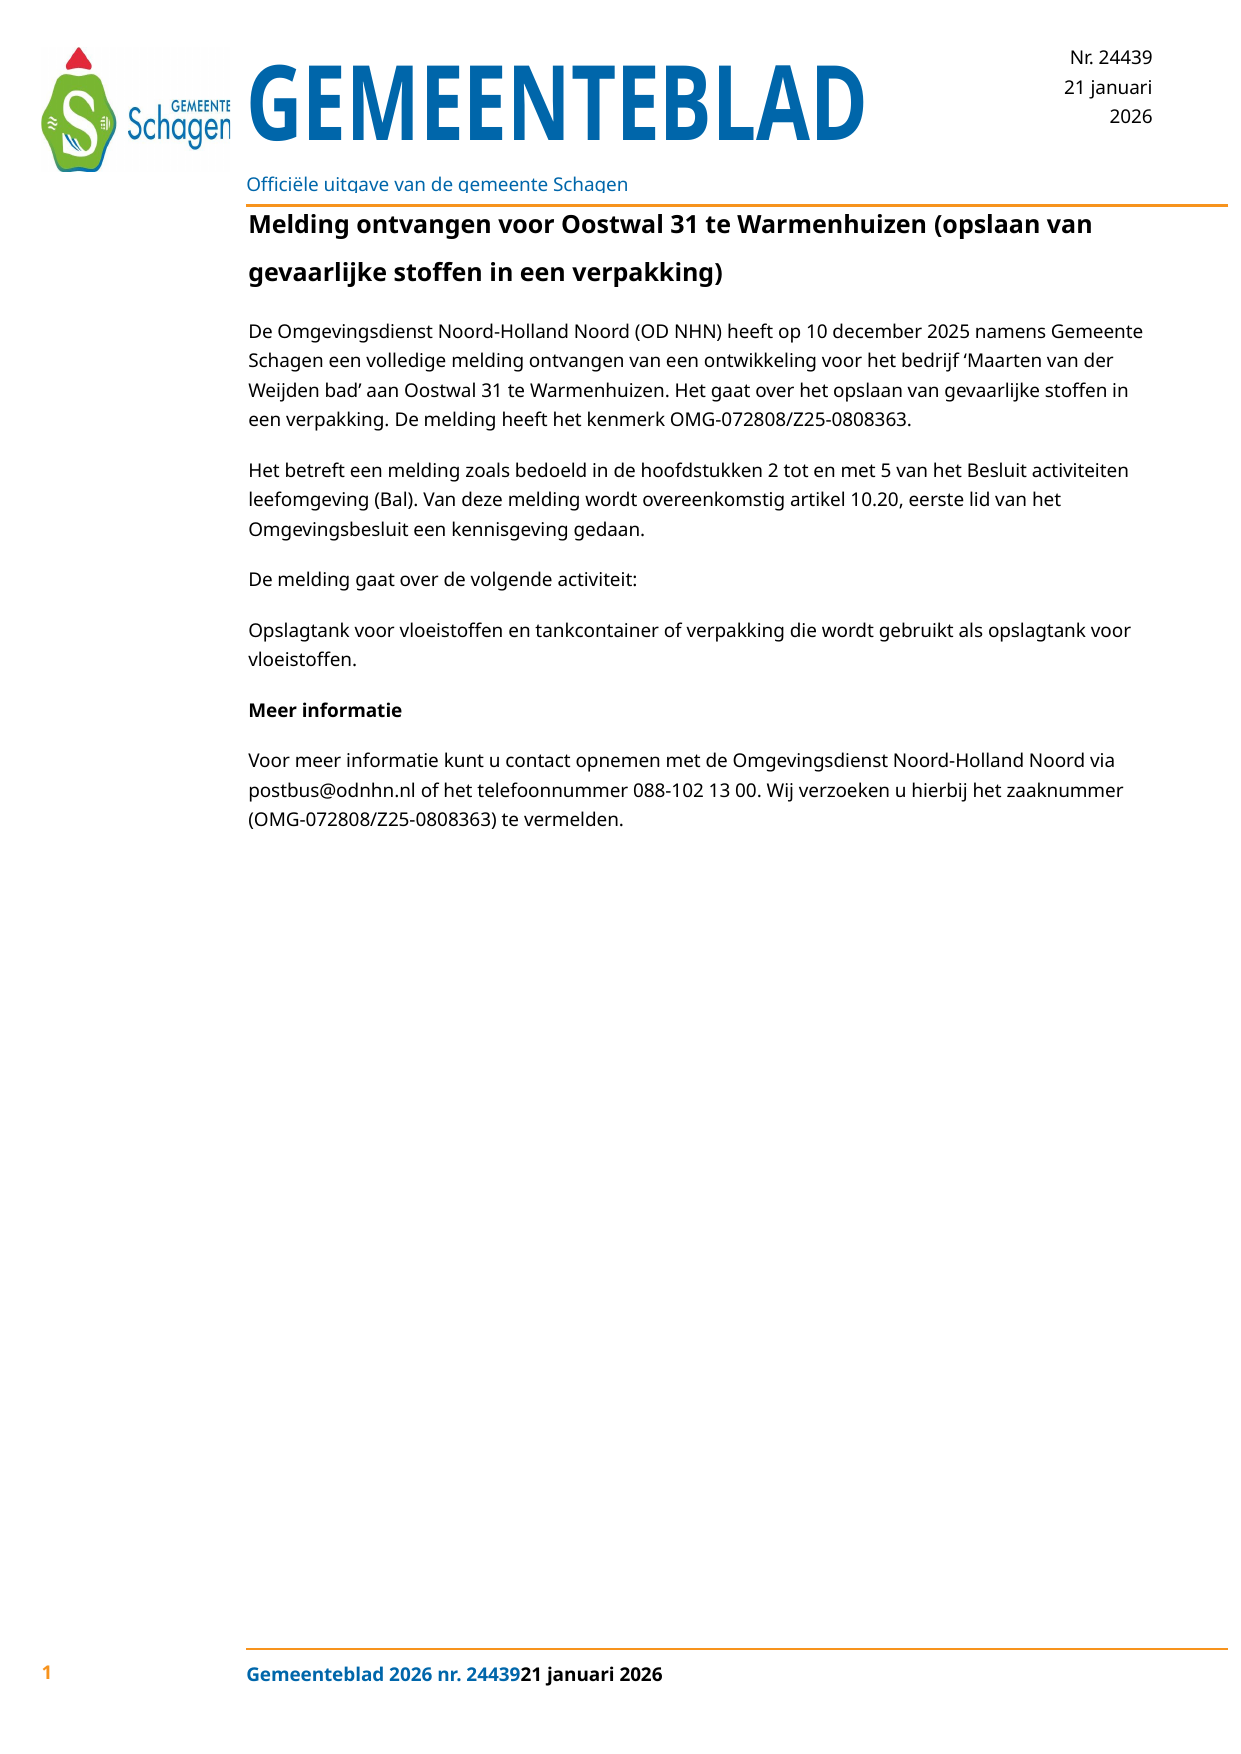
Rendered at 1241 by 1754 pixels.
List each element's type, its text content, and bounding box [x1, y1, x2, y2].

text De Omgevingsdienst Noord-Holland Noord (OD NHN) heeft op 10 december 2025 namens Gemeente Schagen een volledige melding ontvangen van een ontwikkeling voor het bedrijf ‘Maarten van der Weijden bad’ aan Oostwal 31 te Warmenhuizen. Het gaat over het opslaan van gevaarlijke stoffen in een verpakking. De melding heeft het kenmerk OMG-072808/Z25-0808363. [248, 318, 1152, 432]
text Voor meer informatie kunt u contact opnemen met de Omgevingsdienst Noord-Holland Noord via postbus@odnhn.nl of het telefoonnummer 088-102 13 00. Wij verzoeken u hierbij het zaaknummer (OMG-072808/Z25-0808363) te vermelden. [248, 747, 1152, 832]
text Het betreft een melding zoals bedoeld in de hoofdstukken 2 tot en met 5 van het Besluit activiteiten leefomgeving (Bal). Van deze melding wordt overeenkomstig artikel 10.20, eerste lid van het Omgevingsbesluit een kennisgeving gedaan. [248, 457, 1152, 542]
text De melding gaat over de volgende activiteit: [248, 567, 1152, 592]
text Meer informatie [248, 697, 1152, 723]
text Melding ontvangen voor Oostwal 31 te Warmenhuizen (opslaan van gevaarlijke stoffen in een verpakking) [248, 207, 1152, 288]
picture [41, 47, 231, 172]
text Opslagtank voor vloeistoffen en tankcontainer of verpakking die wordt gebruikt als opslagtank voor vloeistoffen. [248, 617, 1152, 672]
